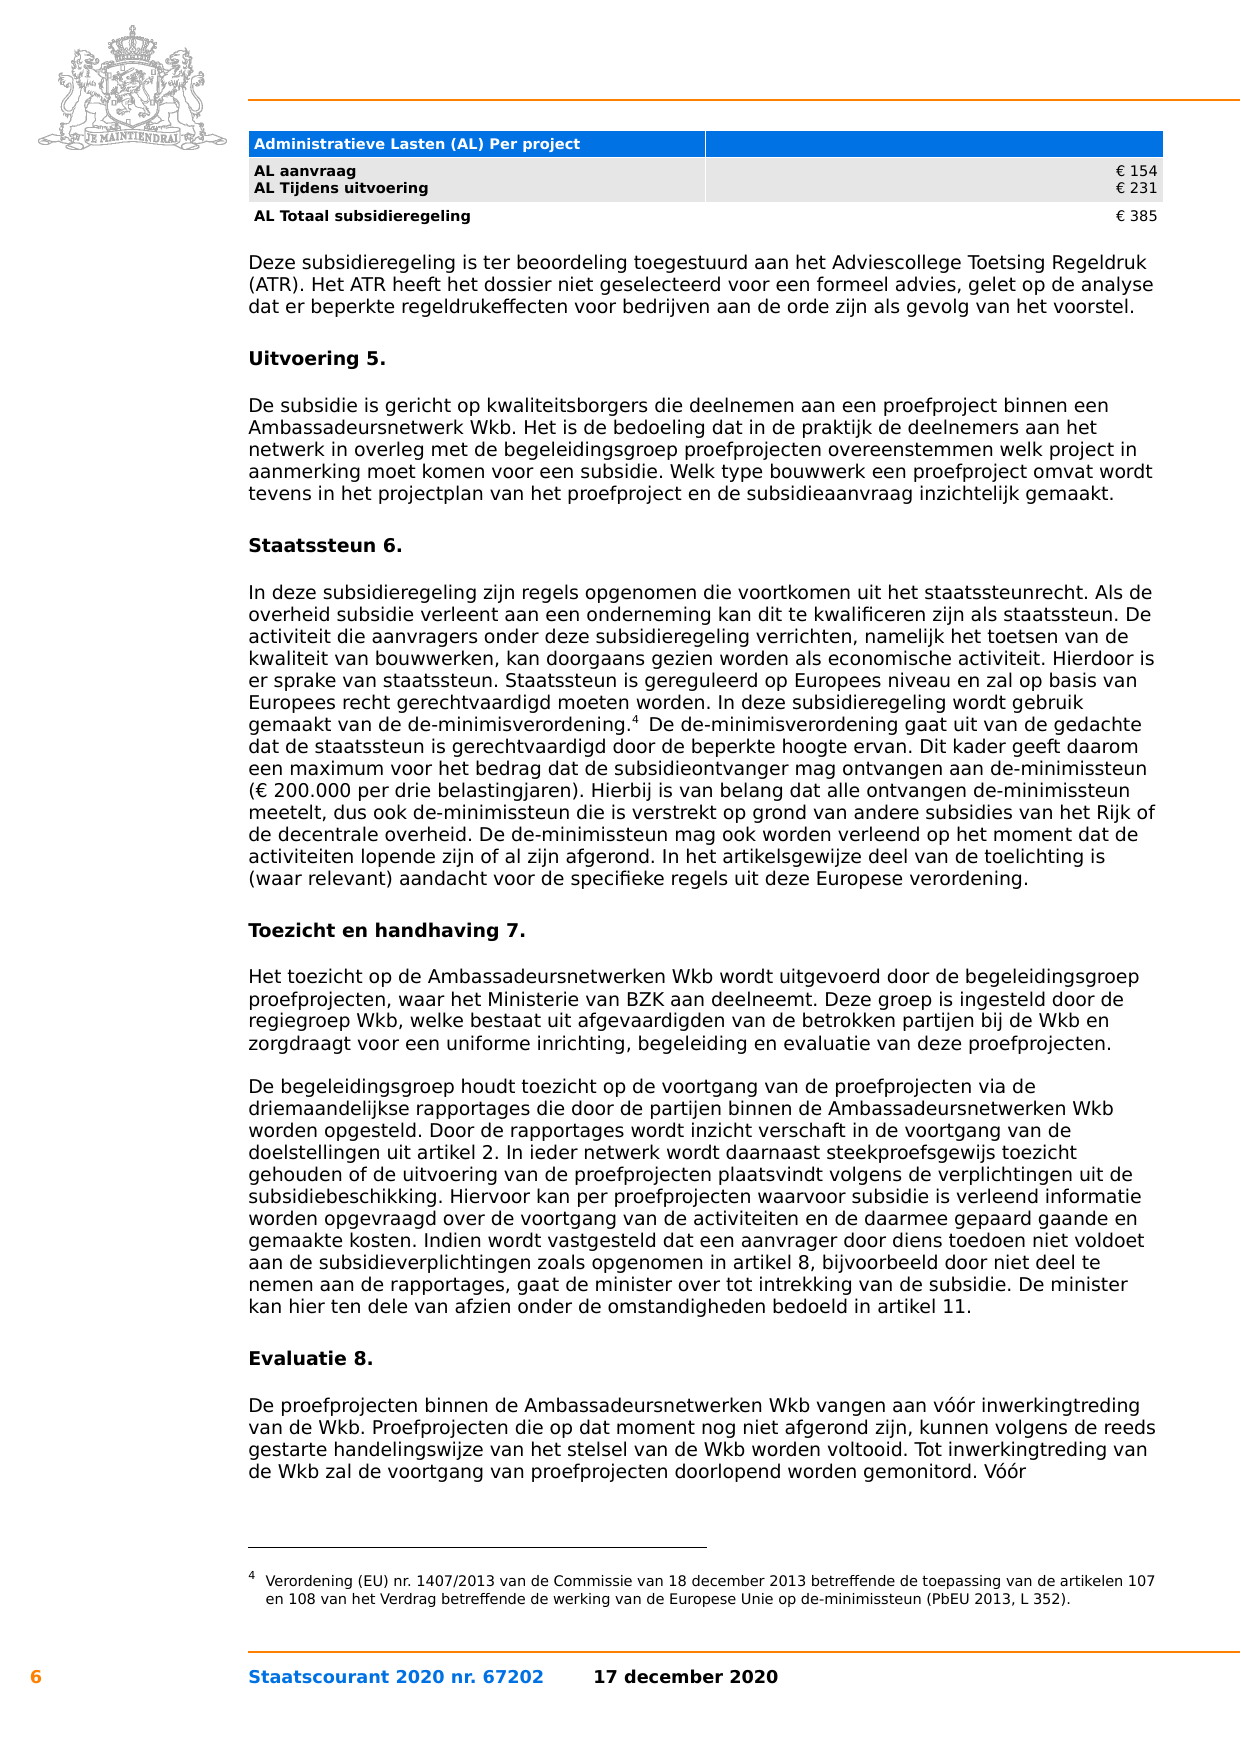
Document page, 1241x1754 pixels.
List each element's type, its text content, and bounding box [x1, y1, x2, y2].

subtitle Evaluatie 8. [248, 1348, 1163, 1370]
subtitle Uitvoering 5. [248, 348, 1163, 370]
text De subsidie is gericht op kwaliteitsborgers die deelnemen aan een proefproject binnen een Ambassadeursnetwerk Wkb. Het is de bedoeling dat in de praktijk de deelnemers aan het netwerk in overleg met de begeleidingsgroep proefprojecten overeenstemmen welk project in aanmerking moet komen voor een subsidie. Welk type bouwwerk een proefproject omvat wordt tevens in het projectplan van het proefproject en de subsidieaanvraag inzichtelijk gemaakt. [248, 395, 1163, 505]
text Deze subsidieregeling is ter beoordeling toegestuurd aan het Adviescollege Toetsing Regeldruk (ATR). Het ATR heeft het dossier niet geselecteerd voor een formeel advies, gelet op de analyse dat er beperkte regeldrukeffecten voor bedrijven aan de orde zijn als gevolg van het voorstel. [248, 252, 1163, 318]
text Verordening (EU) nr. 1407/2013 van de Commissie van 18 december 2013 betreffende de toepassing van de artikelen 107 en 108 van het Verdrag betreffende de werking van de Europese Unie op de-minimissteun (PbEU 2013, L 352). [248, 1569, 1163, 1608]
table_cell AL Totaal subsidieregeling [249, 203, 705, 229]
subtitle Staatssteun 6. [248, 535, 1163, 557]
picture [38, 25, 227, 150]
table_cell € 154 € 231 [706, 158, 1163, 202]
table_cell AL aanvraag AL Tijdens uitvoering [249, 158, 705, 202]
text De proefprojecten binnen de Ambassadeursnetwerken Wkb vangen aan vóór inwerkingtreding van de Wkb. Proefprojecten die op dat moment nog niet afgerond zijn, kunnen volgens de reeds gestarte handelingswijze van het stelsel van de Wkb worden voltooid. Tot inwerkingtreding van de Wkb zal de voortgang van proefprojecten doorlopend worden gemonitord. Vóór [248, 1395, 1163, 1483]
text De begeleidingsgroep houdt toezicht op de voortgang van de proefprojecten via de driemaandelijkse rapportages die door de partijen binnen de Ambassadeursnetwerken Wkb worden opgesteld. Door de rapportages wordt inzicht verschaft in de voortgang van de doelstellingen uit artikel 2. In ieder netwerk wordt daarnaast steekproefsgewijs toezicht gehouden of de uitvoering van de proefprojecten plaatsvindt volgens de verplichtingen uit de subsidiebeschikking. Hiervoor kan per proefprojecten waarvoor subsidie is verleend informatie worden opgevraagd over de voortgang van de activiteiten en de daarmee gepaard gaande en gemaakte kosten. Indien wordt vastgesteld dat een aanvrager door diens toedoen niet voldoet aan de subsidieverplichtingen zoals opgenomen in artikel 8, bijvoorbeeld door niet deel te nemen aan de rapportages, gaat de minister over tot intrekking van de subsidie. De minister kan hier ten dele van afzien onder de omstandigheden bedoeld in artikel 11. [248, 1076, 1163, 1318]
subtitle Toezicht en handhaving 7. [248, 919, 1163, 941]
table_header [706, 131, 1163, 157]
text Het toezicht op de Ambassadeursnetwerken Wkb wordt uitgevoerd door de begeleidingsgroep proefprojecten, waar het Ministerie van BZK aan deelneemt. Deze groep is ingesteld door de regiegroep Wkb, welke bestaat uit afgevaardigden van de betrokken partijen bij de Wkb en zorgdraagt voor een uniforme inrichting, begeleiding en evaluatie van deze proefprojecten. [248, 966, 1163, 1054]
table_header Administratieve Lasten (AL) Per project [249, 131, 705, 157]
text In deze subsidieregeling zijn regels opgenomen die voortkomen uit het staatssteunrecht. Als de overheid subsidie verleent aan een onderneming kan dit te kwalificeren zijn als staatssteun. De activiteit die aanvragers onder deze subsidieregeling verrichten, namelijk het toetsen van de kwaliteit van bouwwerken, kan doorgaans gezien worden als economische activiteit. Hierdoor is er sprake van staatssteun. Staatssteun is gereguleerd op Europees niveau en zal op basis van Europees recht gerechtvaardigd moeten worden. In deze subsidieregeling wordt gebruik gemaakt van de de-minimisverordening. De de-minimisverordening gaat uit van de gedachte dat de staatssteun is gerechtvaardigd door de beperkte hoogte ervan. Dit kader geeft daarom een maximum voor het bedrag dat de subsidieontvanger mag ontvangen aan de-minimissteun (€ 200.000 per drie belastingjaren). Hierbij is van belang dat alle ontvangen de-minimissteun meetelt, dus ook de-minimissteun die is verstrekt op grond van andere subsidies van het Rijk of de decentrale overheid. De de-minimissteun mag ook worden verleend op het moment dat de activiteiten lopende zijn of al zijn afgerond. In het artikelsgewijze deel van de toelichting is (waar relevant) aandacht voor de specifieke regels uit deze Europese verordening. [248, 582, 1163, 889]
table_cell € 385 [706, 203, 1163, 229]
